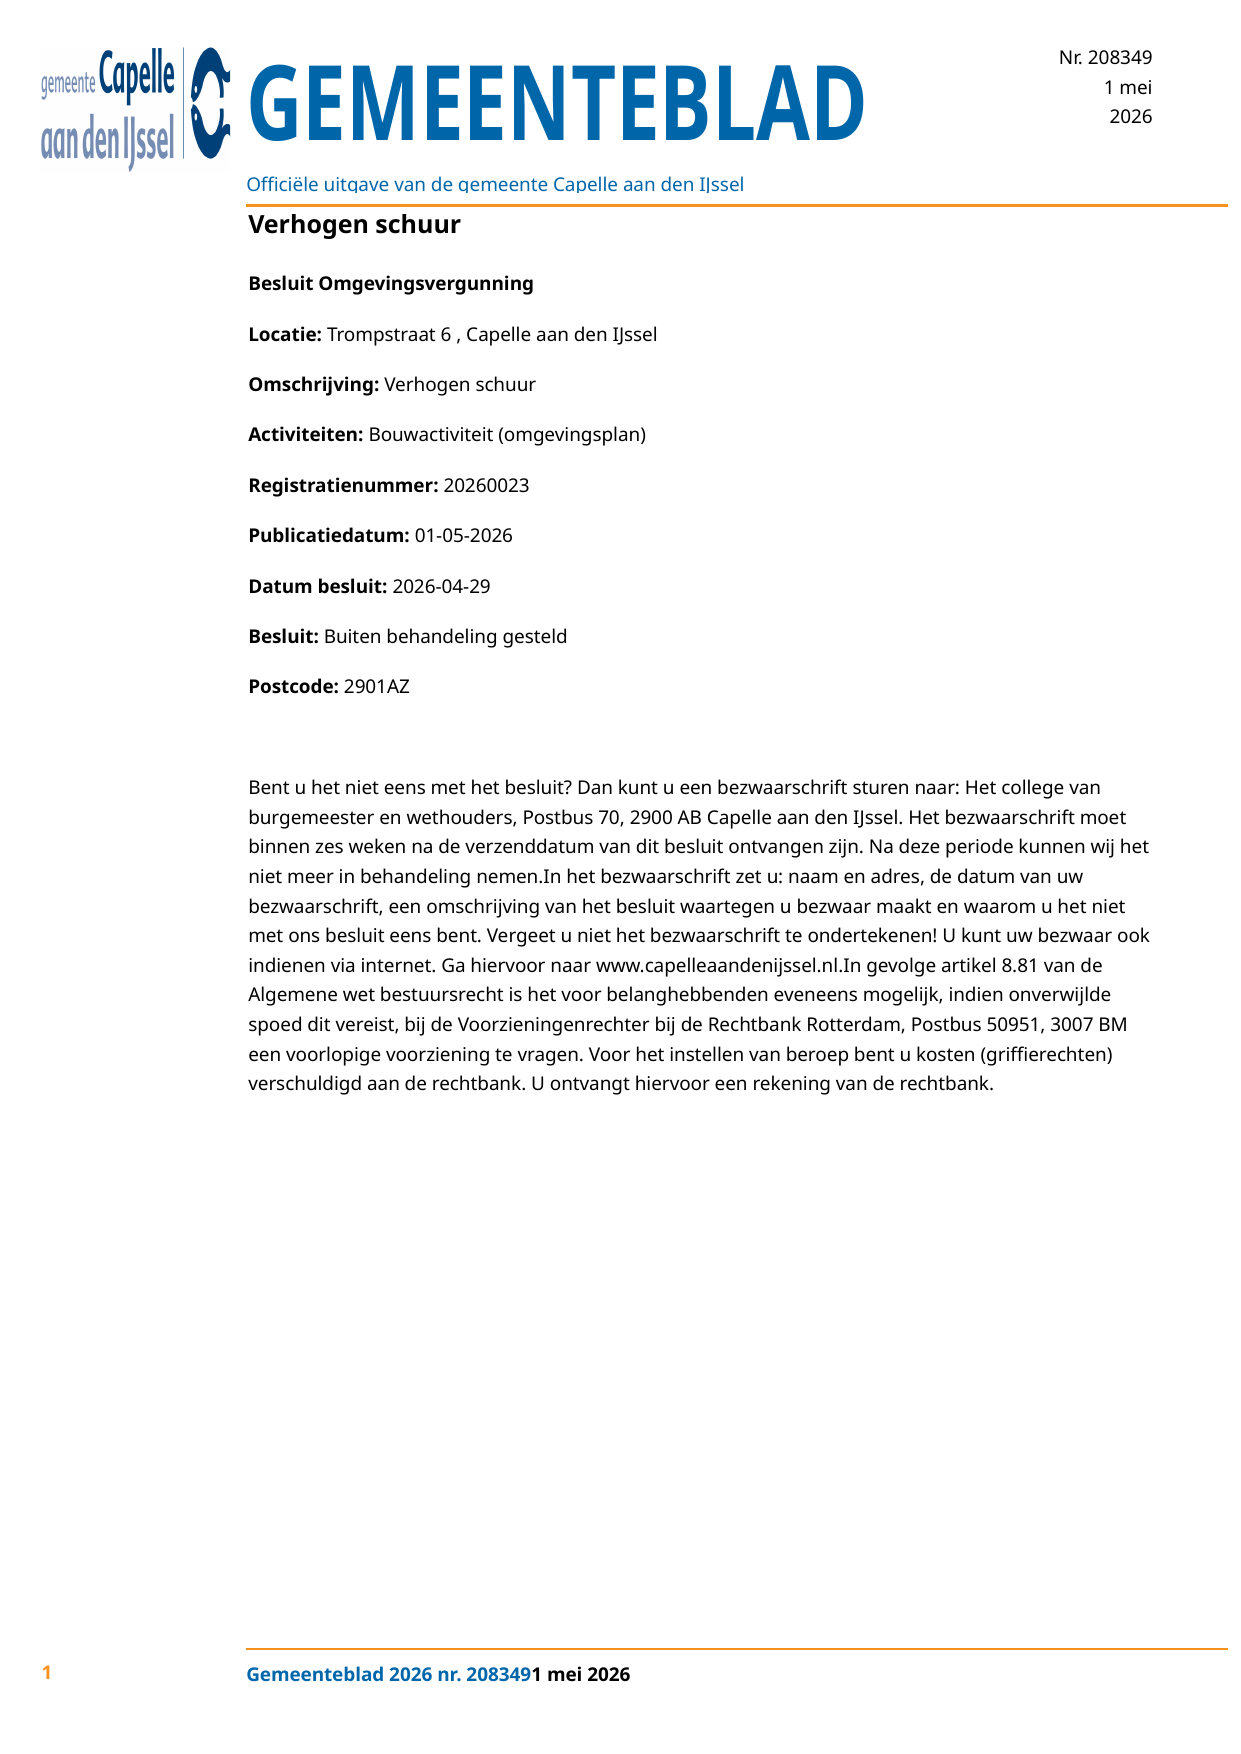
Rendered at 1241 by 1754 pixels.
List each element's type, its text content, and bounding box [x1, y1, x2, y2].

text Activiteiten: Bouwactiviteit (omgevingsplan) [248, 422, 1152, 447]
text Besluit: Buiten behandeling gesteld [248, 623, 1152, 649]
picture [41, 47, 231, 172]
text Postcode: 2901AZ [248, 674, 1152, 699]
text Omschrijving: Verhogen schuur [248, 371, 1152, 397]
text Publicatiedatum: 01-05-2026 [248, 522, 1152, 548]
text Datum besluit: 2026-04-29 [248, 573, 1152, 598]
text Locatie: Trompstraat 6 , Capelle aan den IJssel [248, 321, 1152, 346]
text Besluit Omgevingsvergunning [248, 270, 1152, 296]
text Verhogen schuur [248, 207, 1152, 241]
text Bent u het niet eens met het besluit? Dan kunt u een bezwaarschrift sturen naar: Het college van burgemeester en wethouders, Postbus 70, 2900 AB Capelle aan den IJssel. Het bezwaarschrift moet binnen zes weken na de verzenddatum van dit besluit ontvangen zijn. Na deze periode kunnen wij het niet meer in behandeling nemen.In het bezwaarschrift zet u: naam en adres, de datum van uw bezwaarschrift, een omschrijving van het besluit waartegen u bezwaar maakt en waarom u het niet met ons besluit eens bent. Vergeet u niet het bezwaarschrift te ondertekenen! U kunt uw bezwaar ook indienen via internet. Ga hiervoor naar www.capelleaandenijssel.nl.In gevolge artikel 8.81 van de Algemene wet bestuursrecht is het voor belanghebbenden eveneens mogelijk, indien onverwijlde spoed dit vereist, bij de Voorzieningenrechter bij de Rechtbank Rotterdam, Postbus 50951, 3007 BM een voorlopige voorziening te vragen. Voor het instellen van beroep bent u kosten (griffierechten) verschuldigd aan de rechtbank. U ontvangt hiervoor een rekening van de rechtbank. [248, 774, 1152, 1096]
text Registratienummer: 20260023 [248, 472, 1152, 498]
